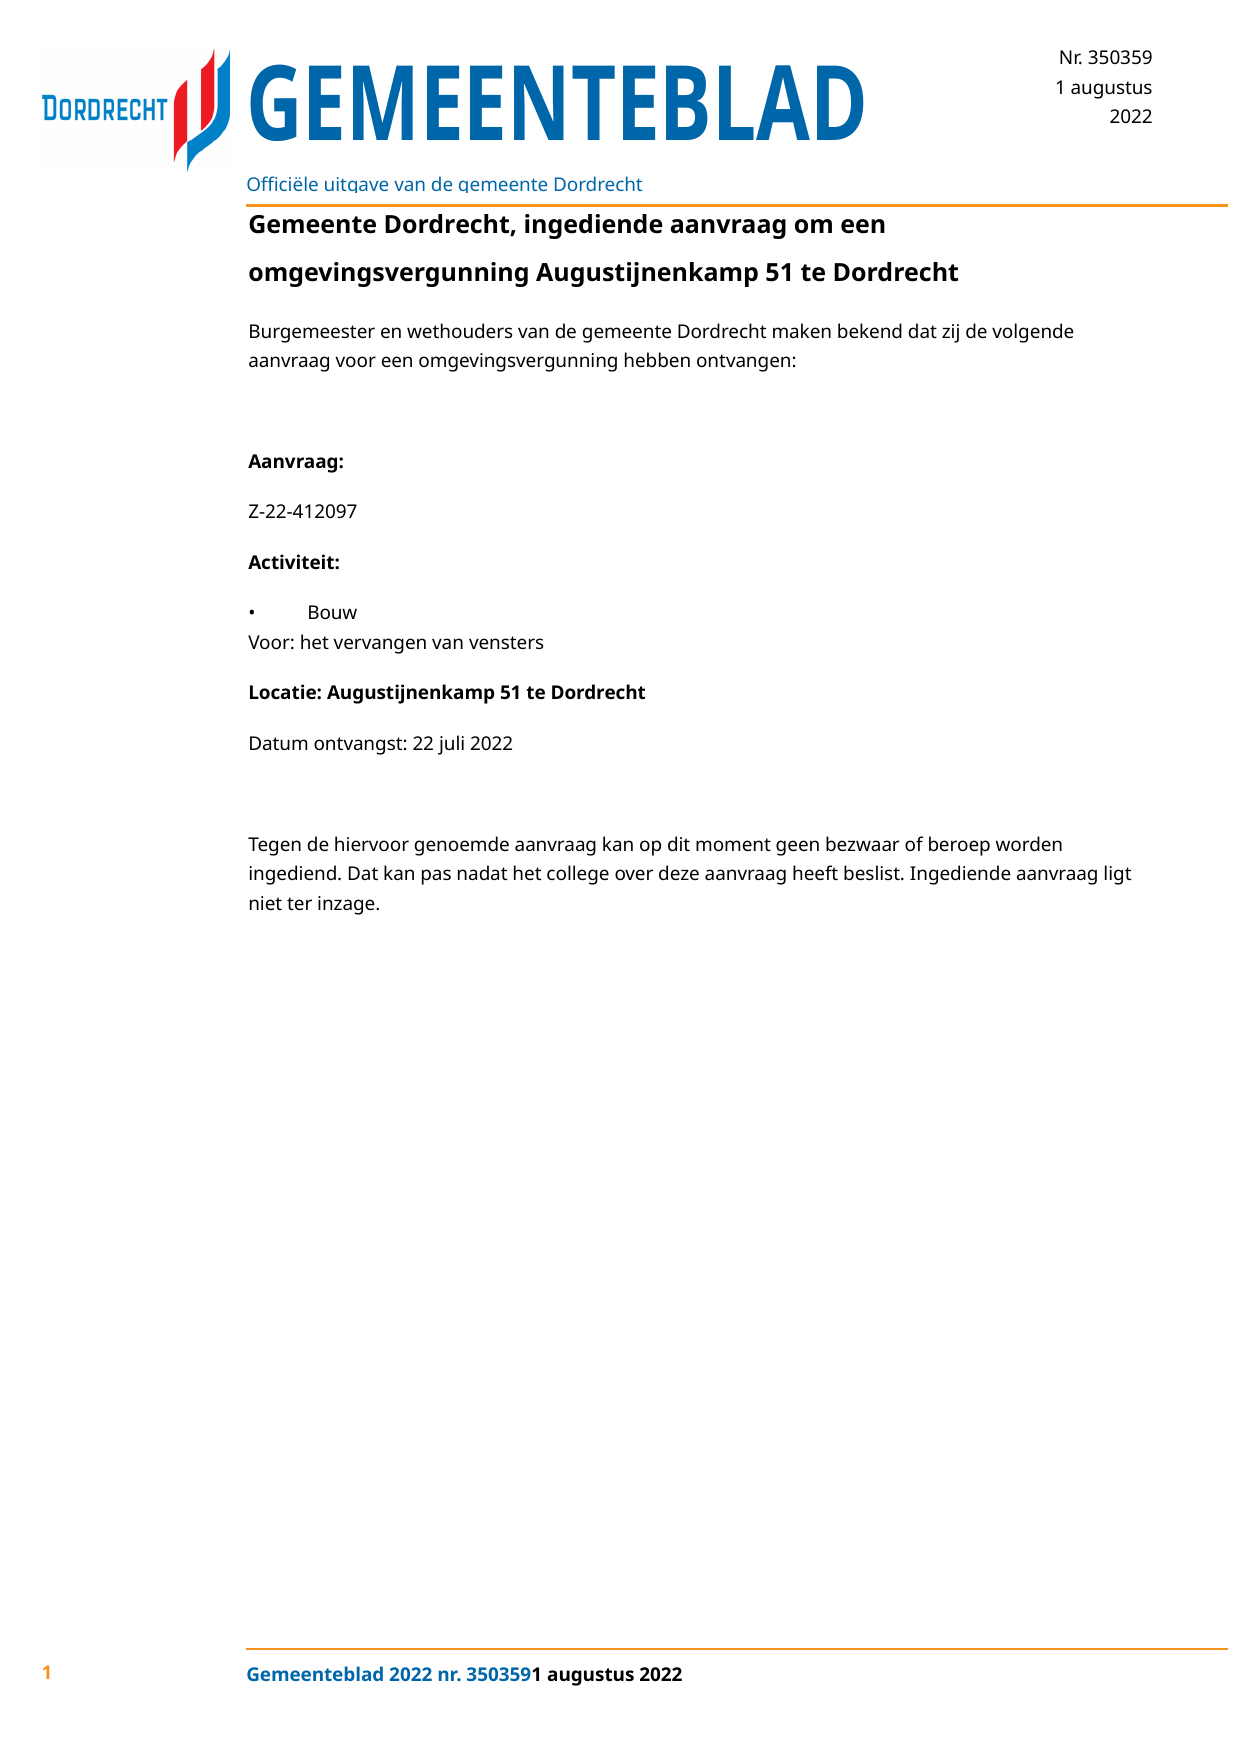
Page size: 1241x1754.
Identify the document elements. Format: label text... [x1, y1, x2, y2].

text Burgemeester en wethouders van de gemeente Dordrecht maken bekend dat zij de volgende aanvraag voor een omgevingsvergunning hebben ontvangen: [248, 318, 1152, 373]
text Gemeente Dordrecht, ingediende aanvraag om een omgevingsvergunning Augustijnenkamp 51 te Dordrecht [248, 207, 1152, 288]
text Datum ontvangst: 22 juli 2022 [248, 730, 1152, 756]
text Activiteit: [248, 549, 1152, 575]
list Bouw [248, 599, 1152, 625]
text Z-22-412097 [248, 499, 1152, 524]
text Locatie: Augustijnenkamp 51 te Dordrecht [248, 679, 1152, 705]
text Voor: het vervangen van vensters [248, 629, 1152, 655]
picture [41, 47, 231, 172]
text Tegen de hiervoor genoemde aanvraag kan op dit moment geen bezwaar of beroep worden ingediend. Dat kan pas nadat het college over deze aanvraag heeft beslist. Ingediende aanvraag ligt niet ter inzage. [248, 831, 1152, 916]
text Aanvraag: [248, 448, 1152, 474]
